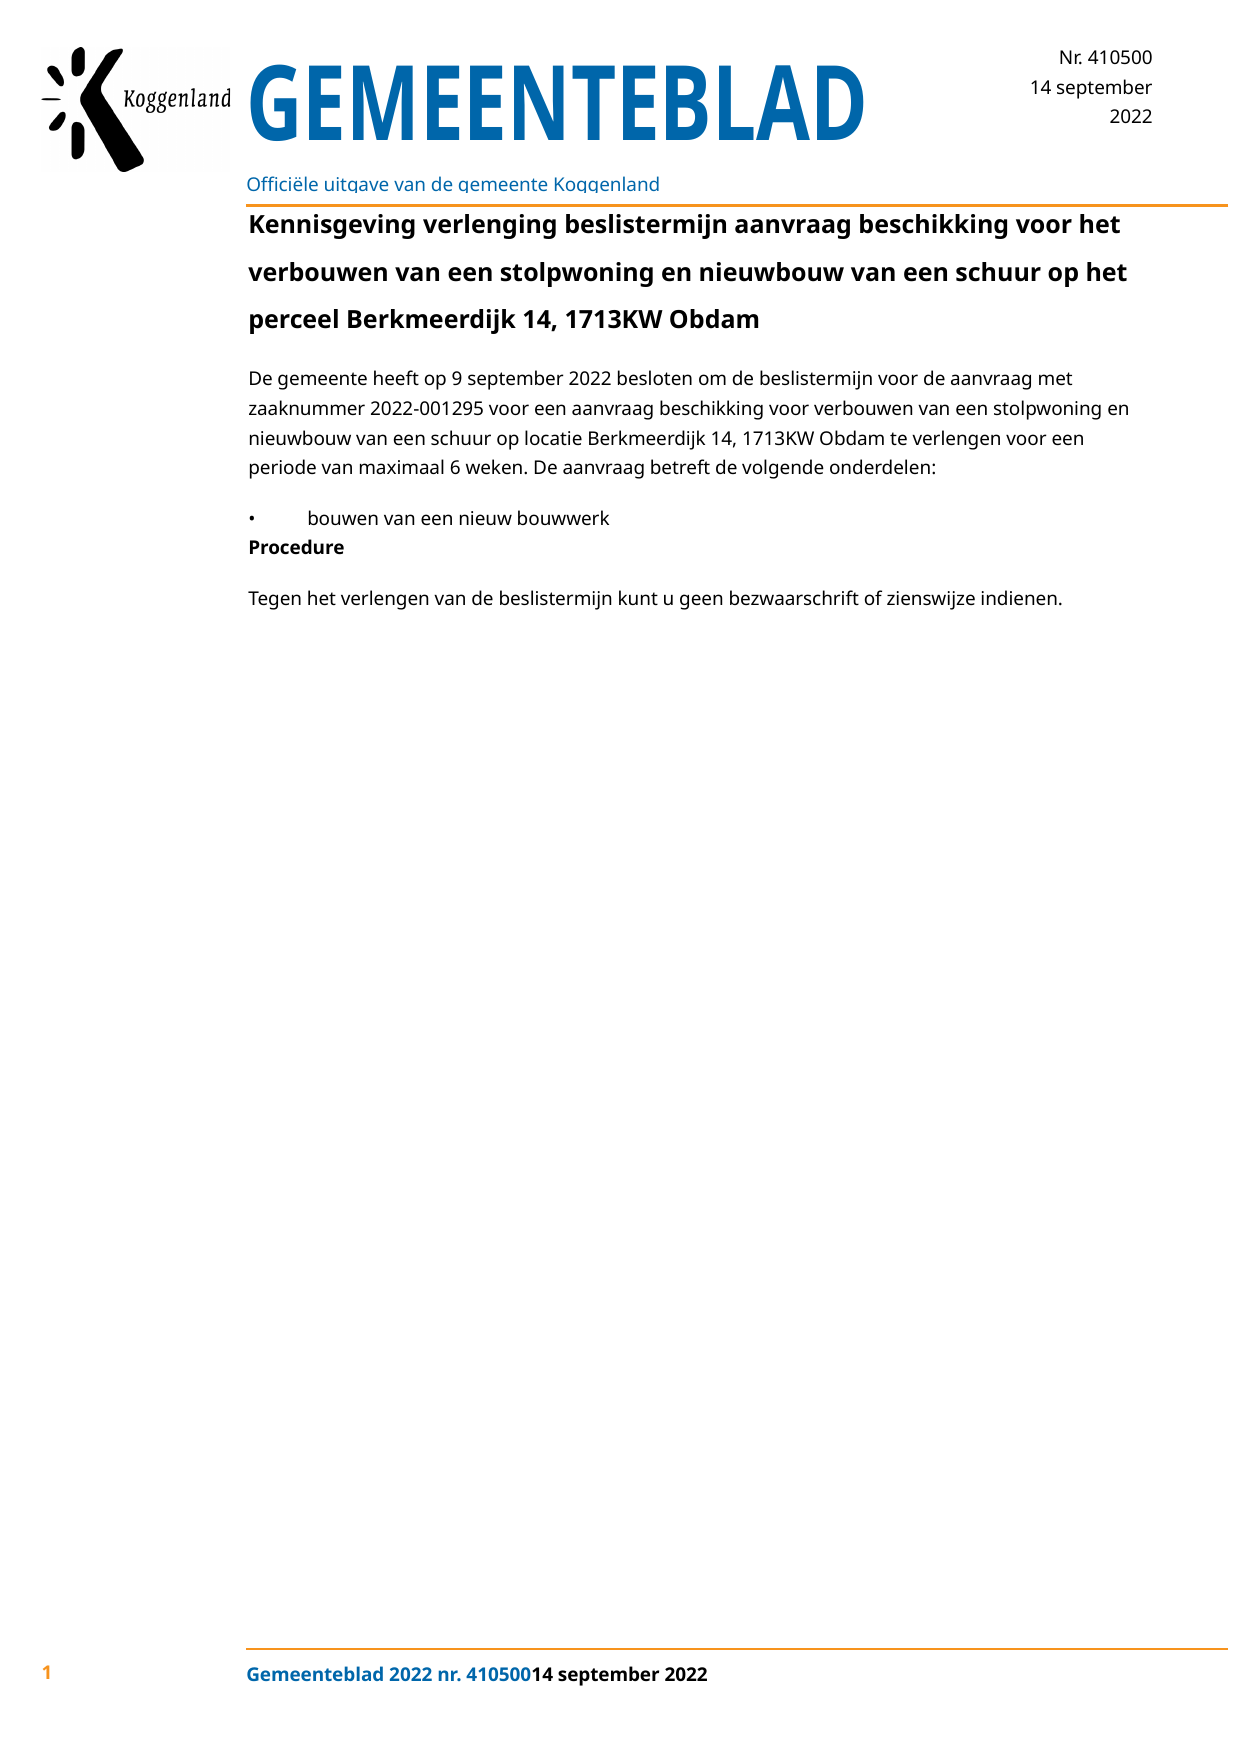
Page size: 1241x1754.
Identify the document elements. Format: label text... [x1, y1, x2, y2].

list bouwen van een nieuw bouwwerk [248, 505, 1152, 530]
text De gemeente heeft op 9 september 2022 besloten om de beslistermijn voor de aanvraag met zaaknummer 2022-001295 voor een aanvraag beschikking voor verbouwen van een stolpwoning en nieuwbouw van een schuur op locatie Berkmeerdijk 14, 1713KW Obdam te verlengen voor een periode van maximaal 6 weken. De aanvraag betreft de volgende onderdelen: [248, 366, 1152, 480]
text Procedure [248, 534, 1152, 560]
text Kennisgeving verlenging beslistermijn aanvraag beschikking voor het verbouwen van een stolpwoning en nieuwbouw van een schuur op het perceel Berkmeerdijk 14, 1713KW Obdam [248, 207, 1152, 336]
picture [41, 47, 231, 172]
text Tegen het verlengen van de beslistermijn kunt u geen bezwaarschrift of zienswijze indienen. [248, 585, 1152, 610]
